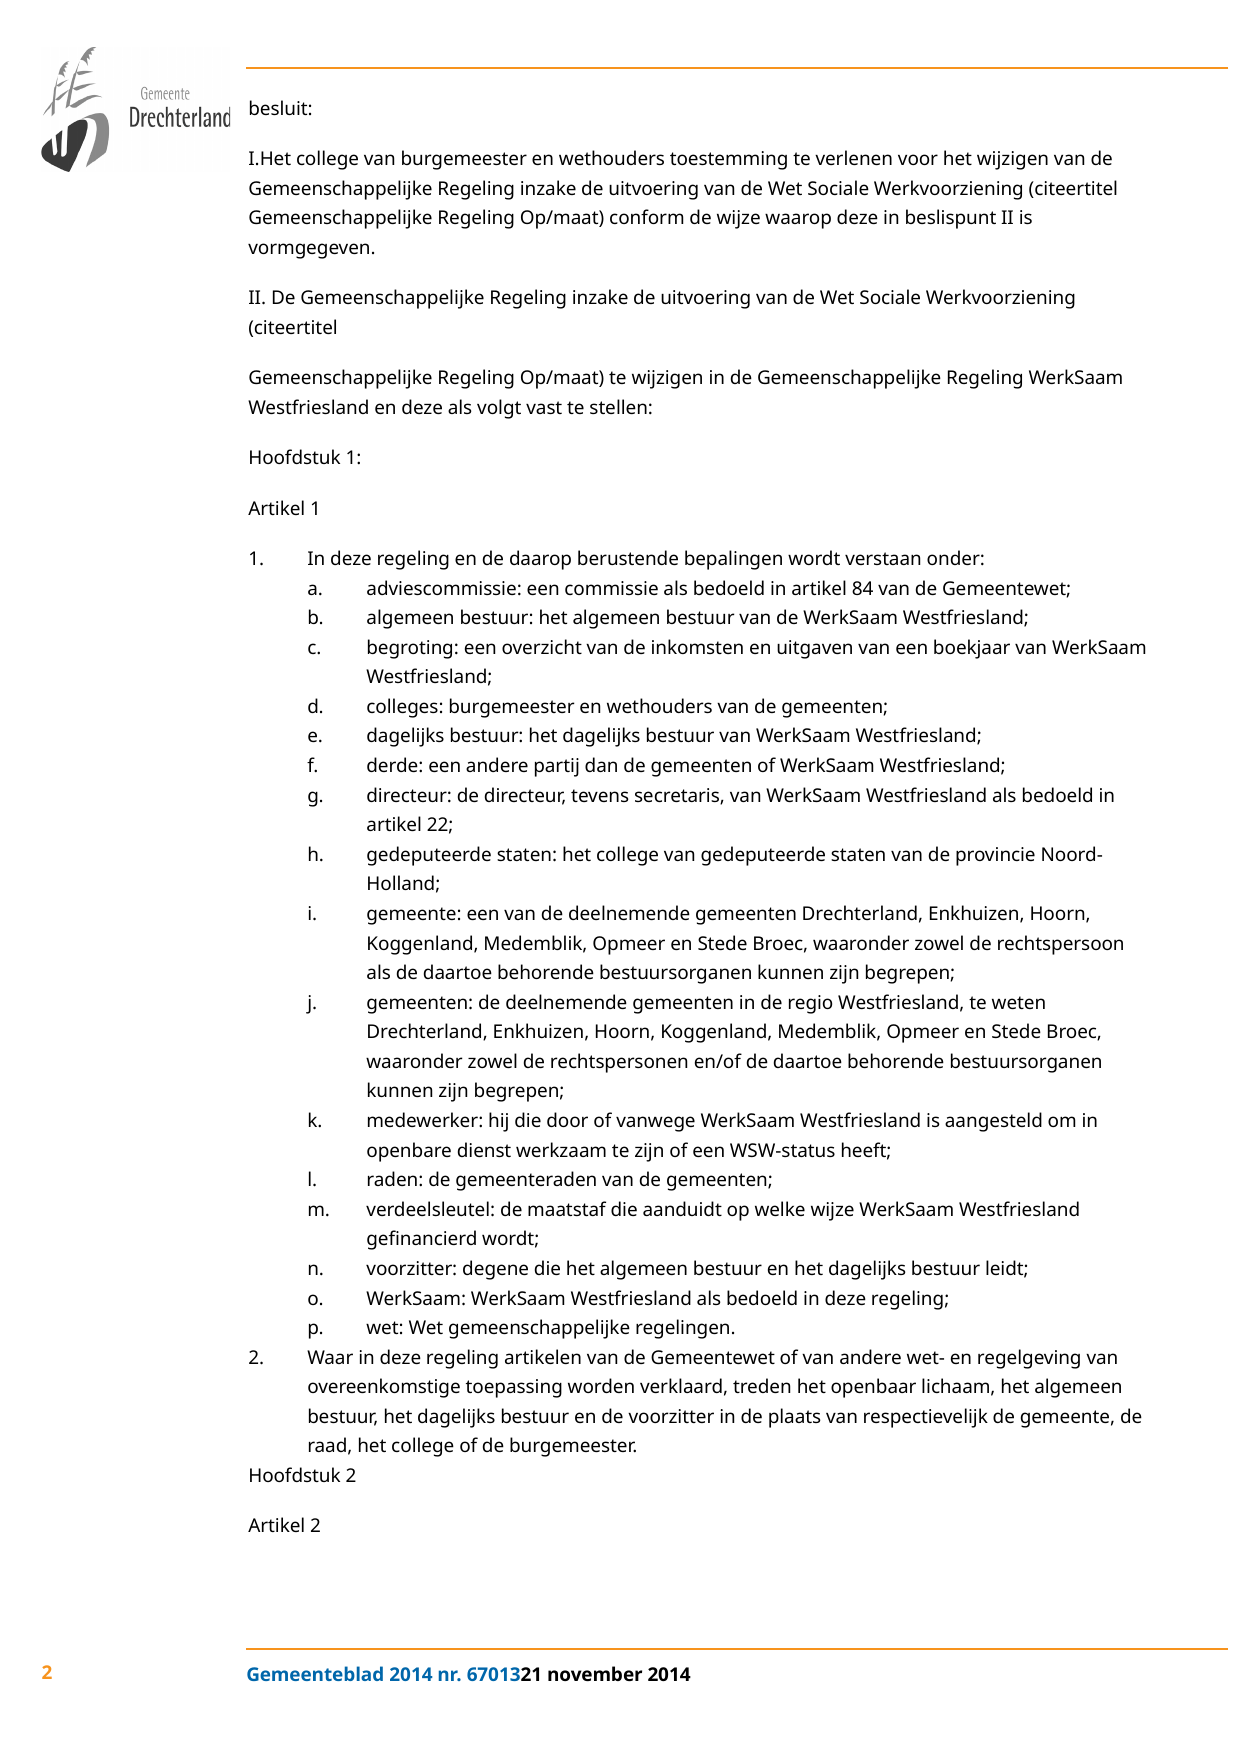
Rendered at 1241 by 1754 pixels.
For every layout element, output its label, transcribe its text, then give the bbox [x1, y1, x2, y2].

list directeur: de directeur, tevens secretaris, van WerkSaam Westfriesland als bedoeld in artikel 22; [307, 782, 1152, 837]
list raden: de gemeenteraden van de gemeenten; [307, 1166, 1152, 1192]
text Gemeenschappelijke Regeling Op/maat) te wijzigen in de Gemeenschappelijke Regeling WerkSaam Westfriesland en deze als volgt vast te stellen: [248, 364, 1152, 420]
list WerkSaam: WerkSaam Westfriesland als bedoeld in deze regeling; [307, 1285, 1152, 1311]
list dagelijks bestuur: het dagelijks bestuur van WerkSaam Westfriesland; [307, 723, 1152, 748]
text Hoofdstuk 1: [248, 444, 1152, 470]
list gemeente: een van de deelnemende gemeenten Drechterland, Enkhuizen, Hoorn, Koggenland, Medemblik, Opmeer en Stede Broec, waaronder zowel de rechtspersoon als de daartoe behorende bestuursorganen kunnen zijn begrepen; [307, 900, 1152, 985]
text besluit: [248, 95, 1152, 121]
list begroting: een overzicht van de inkomsten en uitgaven van een boekjaar van WerkSaam Westfriesland; [307, 634, 1152, 689]
list voorzitter: degene die het algemeen bestuur en het dagelijks bestuur leidt; [307, 1255, 1152, 1281]
list colleges: burgemeester en wethouders van de gemeenten; [307, 693, 1152, 719]
text Artikel 1 [248, 495, 1152, 521]
list medewerker: hij die door of vanwege WerkSaam Westfriesland is aangesteld om in openbare dienst werkzaam te zijn of een WSW-status heeft; [307, 1107, 1152, 1163]
picture [41, 47, 231, 172]
text II. De Gemeenschappelijke Regeling inzake de uitvoering van de Wet Sociale Werkvoorziening (citeertitel [248, 284, 1152, 340]
list gemeenten: de deelnemende gemeenten in de regio Westfriesland, te weten Drechterland, Enkhuizen, Hoorn, Koggenland, Medemblik, Opmeer en Stede Broec, waaronder zowel de rechtspersonen en/of de daartoe behorende bestuursorganen kunnen zijn begrepen; [307, 989, 1152, 1103]
list algemeen bestuur: het algemeen bestuur van de WerkSaam Westfriesland; [307, 604, 1152, 630]
list In deze regeling en de daarop berustende bepalingen wordt verstaan onder: [248, 545, 1152, 571]
list derde: een andere partij dan de gemeenten of WerkSaam Westfriesland; [307, 752, 1152, 778]
list Waar in deze regeling artikelen van de Gemeentewet of van andere wet- en regelgeving van overeenkomstige toepassing worden verklaard, treden het openbaar lichaam, het algemeen bestuur, het dagelijks bestuur en de voorzitter in de plaats van respectievelijk de gemeente, de raad, het college of de burgemeester. [248, 1344, 1152, 1458]
list verdeelsleutel: de maatstaf die aanduidt op welke wijze WerkSaam Westfriesland gefinancierd wordt; [307, 1196, 1152, 1251]
list wet: Wet gemeenschappelijke regelingen. [307, 1314, 1152, 1340]
text Artikel 2 [248, 1513, 1152, 1538]
list gedeputeerde staten: het college van gedeputeerde staten van de provincie Noord-Holland; [307, 841, 1152, 896]
text Hoofdstuk 2 [248, 1462, 1152, 1488]
text I.Het college van burgemeester en wethouders toestemming te verlenen voor het wijzigen van de Gemeenschappelijke Regeling inzake de uitvoering van de Wet Sociale Werkvoorziening (citeertitel Gemeenschappelijke Regeling Op/maat) conform de wijze waarop deze in beslispunt II is vormgegeven. [248, 145, 1152, 260]
list adviescommissie: een commissie als bedoeld in artikel 84 van de Gemeentewet; [307, 575, 1152, 601]
